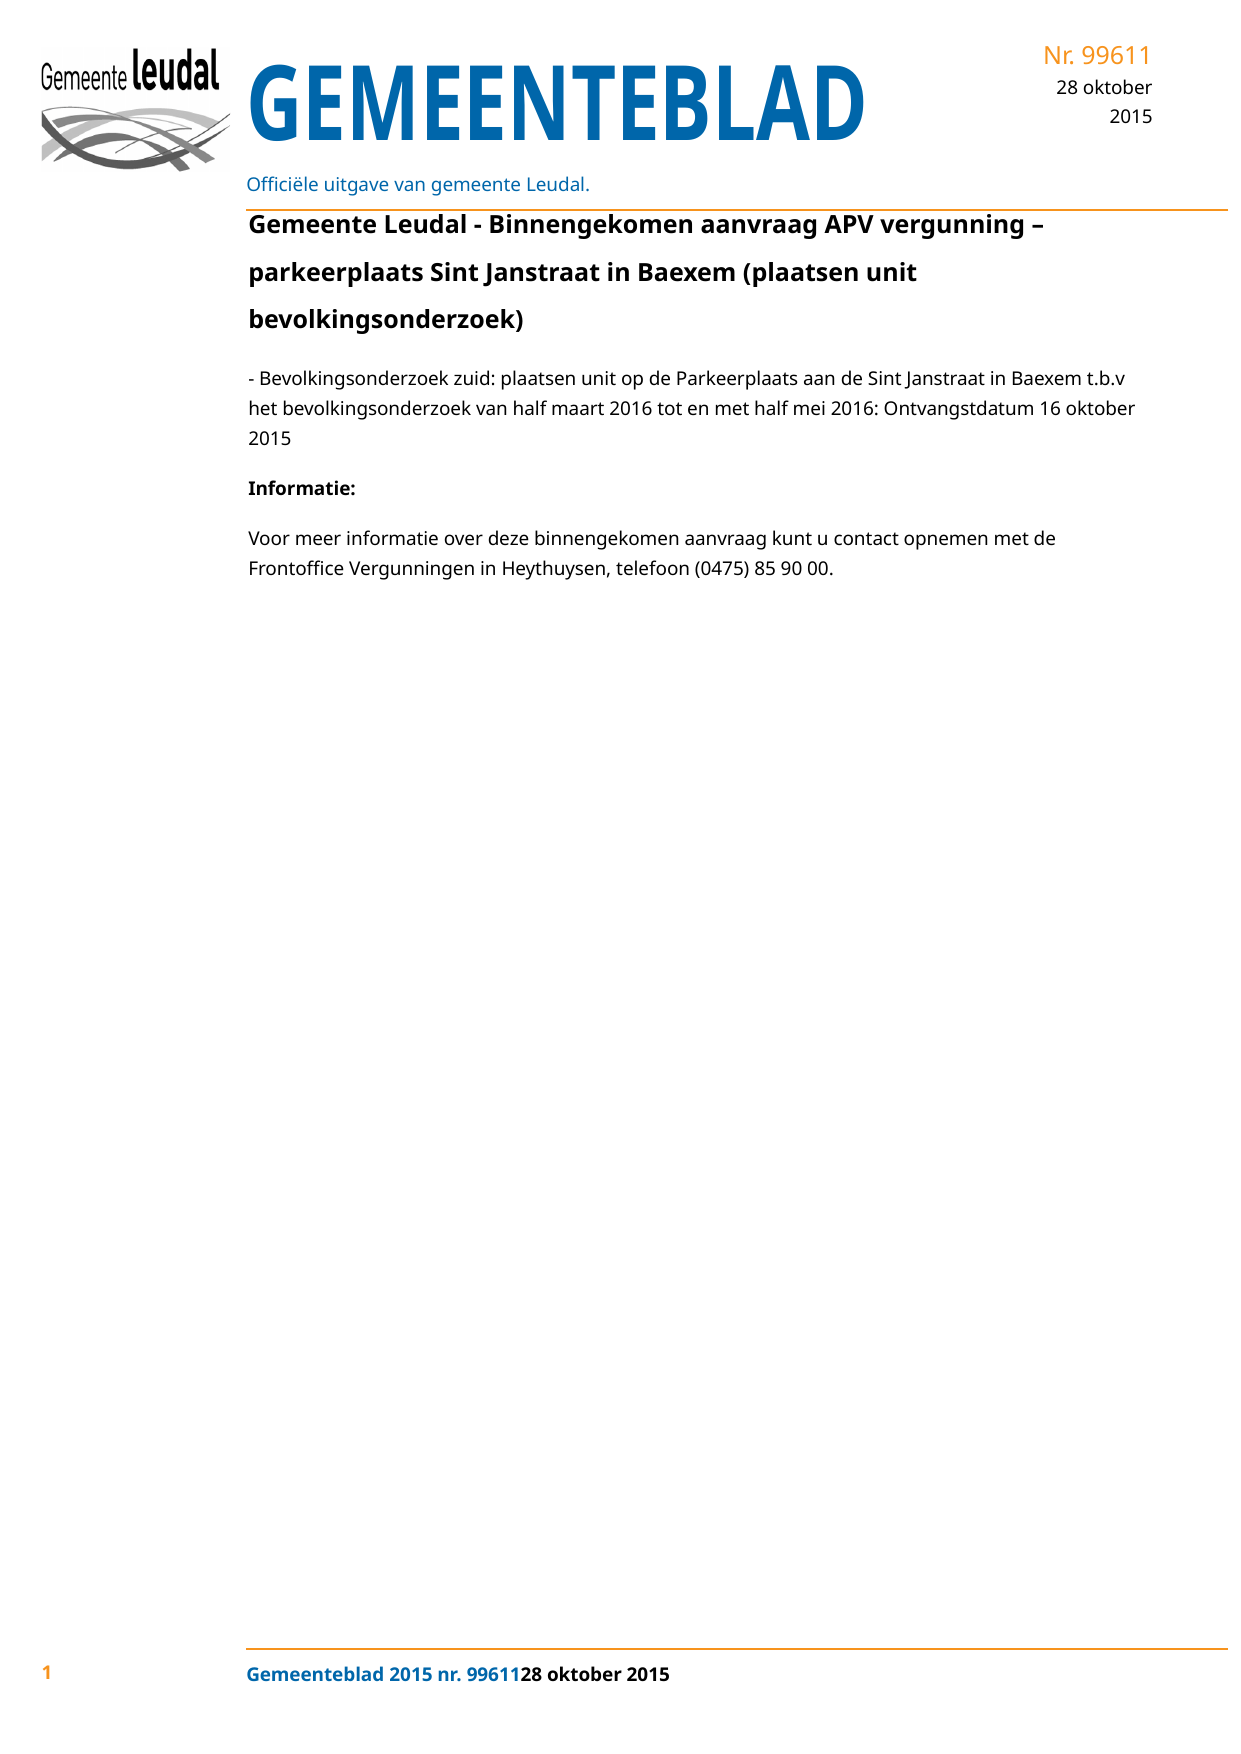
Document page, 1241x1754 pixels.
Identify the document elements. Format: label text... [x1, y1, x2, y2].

text Gemeente Leudal - Binnengekomen aanvraag APV vergunning – parkeerplaats Sint Janstraat in Baexem (plaatsen unit bevolkingsonderzoek) [248, 211, 1152, 336]
picture [41, 47, 231, 172]
text Voor meer informatie over deze binnengekomen aanvraag kunt u contact opnemen met de Frontoffice Vergunningen in Heythuysen, telefoon (0475) 85 90 00. [248, 526, 1152, 581]
text - Bevolkingsonderzoek zuid: plaatsen unit op de Parkeerplaats aan de Sint Janstraat in Baexem t.b.v het bevolkingsonderzoek van half maart 2016 tot en met half mei 2016: Ontvangstdatum 16 oktober 2015 [248, 366, 1152, 450]
text Informatie: [248, 475, 1152, 501]
